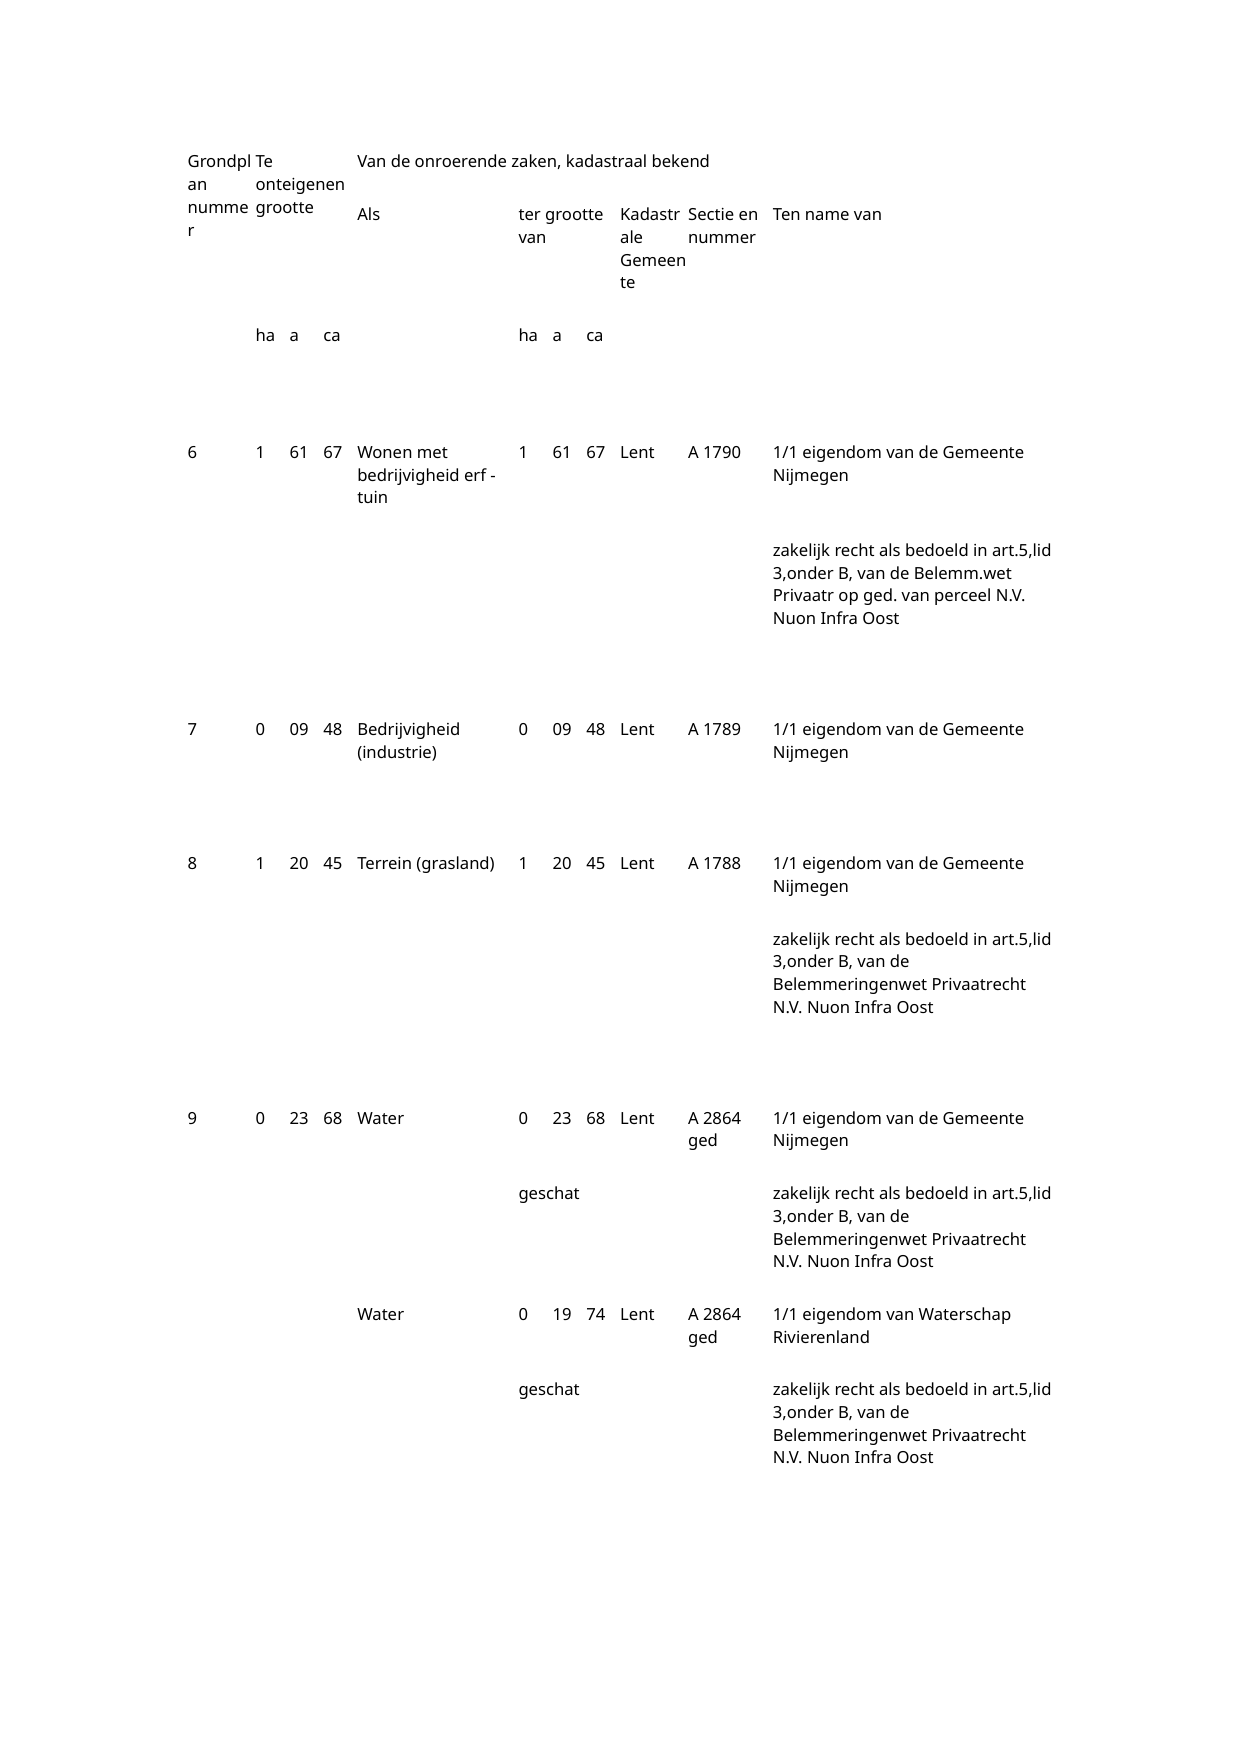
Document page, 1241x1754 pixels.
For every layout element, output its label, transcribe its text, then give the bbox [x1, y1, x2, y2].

table_cell 48 [323, 718, 357, 793]
table_cell [357, 659, 518, 718]
table_cell [255, 539, 289, 659]
table_cell 8 [188, 852, 255, 927]
table_cell [586, 927, 620, 1048]
table_cell zakelijk recht als bedoeld in art.5,lid 3,onder B, van de Belemmeringenwet Privaatrecht N.V. Nuon Infra Oost [773, 1182, 1053, 1303]
table_cell [773, 324, 1053, 382]
table_header Grondplan nummer [188, 150, 255, 323]
table_cell 74 [586, 1303, 620, 1378]
table_cell Ten name van [773, 203, 1053, 323]
table_cell [323, 382, 357, 440]
table_cell zakelijk recht als bedoeld in art.5,lid 3,onder B, van de Belemmeringenwet Privaatrecht N.V. Nuon Infra Oost [773, 1378, 1053, 1499]
table_cell [357, 1182, 518, 1303]
table_cell a [289, 324, 323, 382]
table_cell [188, 659, 255, 718]
table_cell [586, 382, 620, 440]
table_cell [518, 1048, 552, 1106]
table_cell [188, 539, 255, 659]
table_cell 1/1 eigendom van de Gemeente Nijmegen [773, 718, 1053, 793]
table_cell [289, 539, 323, 659]
table_cell [586, 1048, 620, 1106]
table_cell Lent [620, 852, 688, 927]
table_cell 09 [289, 718, 323, 793]
table_cell A 2864 ged [688, 1106, 773, 1182]
table_cell [289, 927, 323, 1048]
table_cell [518, 793, 552, 852]
table_cell [289, 1048, 323, 1106]
table_cell [255, 382, 289, 440]
table_cell 1 [518, 852, 552, 927]
table_cell A 1790 [688, 440, 773, 538]
table_cell [620, 382, 688, 440]
table_cell [688, 927, 773, 1048]
table_cell a [552, 324, 586, 382]
table_cell Bedrijvigheid (industrie) [357, 718, 518, 793]
table_cell 1 [255, 440, 289, 538]
table_cell [289, 659, 323, 718]
table_cell [620, 793, 688, 852]
table_cell ter grootte van [518, 203, 620, 323]
table_cell [688, 1182, 773, 1303]
table_cell 1/1 eigendom van de Gemeente Nijmegen [773, 440, 1053, 538]
table_header Van de onroerende zaken, kadastraal bekend [357, 150, 1053, 203]
table_cell 9 [188, 1106, 255, 1499]
table_cell [620, 1378, 688, 1499]
table_cell [357, 539, 518, 659]
table_cell [586, 1499, 620, 1557]
table_cell 1 [255, 852, 289, 927]
table_cell 67 [586, 440, 620, 538]
table_cell 61 [289, 440, 323, 538]
table_cell Sectie en nummer [688, 203, 773, 323]
table_cell [552, 927, 586, 1048]
table_cell [289, 382, 323, 440]
table_cell 61 [552, 440, 586, 538]
table_cell 20 [289, 852, 323, 927]
table_cell [188, 793, 255, 852]
table_cell [552, 539, 586, 659]
table_cell [518, 927, 552, 1048]
table_cell [688, 324, 773, 382]
table_cell [357, 1378, 518, 1499]
table_cell [323, 659, 357, 718]
table_cell 0 [255, 718, 289, 793]
table_cell [188, 1048, 255, 1106]
table_cell [255, 927, 289, 1048]
table_cell Als [357, 203, 518, 323]
table_cell [773, 1048, 1053, 1106]
table_cell [688, 1048, 773, 1106]
table_cell [357, 793, 518, 852]
table_cell 0 [255, 1106, 289, 1499]
table_cell Lent [620, 718, 688, 793]
table_cell [323, 927, 357, 1048]
table_cell ca [323, 324, 357, 382]
table_cell ha [255, 324, 289, 382]
table_cell [188, 324, 255, 382]
table_cell [688, 539, 773, 659]
table_cell 45 [586, 852, 620, 927]
table_cell Water [357, 1106, 518, 1182]
table_cell [289, 1499, 323, 1557]
table_cell [773, 382, 1053, 440]
table_cell [620, 1048, 688, 1106]
table_cell Wonen met bedrijvigheid erf - tuin [357, 440, 518, 538]
table_cell 0 [518, 718, 552, 793]
table_cell [188, 927, 255, 1048]
table_cell 1 [518, 440, 552, 538]
table_cell geschat [518, 1182, 620, 1303]
table_cell A 1788 [688, 852, 773, 927]
table_cell [552, 659, 586, 718]
table_cell [688, 1378, 773, 1499]
table_cell 09 [552, 718, 586, 793]
table_cell [773, 1499, 1053, 1557]
table_cell [518, 1499, 552, 1557]
table_cell ca [586, 324, 620, 382]
table_cell ha [518, 324, 552, 382]
table_cell Terrein (grasland) [357, 852, 518, 927]
table_cell [188, 1499, 255, 1557]
table_cell [518, 382, 552, 440]
table_cell [620, 539, 688, 659]
table_cell 68 [586, 1106, 620, 1182]
table_cell [586, 793, 620, 852]
table_cell geschat [518, 1378, 620, 1499]
table_cell 0 [518, 1303, 552, 1378]
table_cell [289, 793, 323, 852]
table_cell 1/1 eigendom van Waterschap Rivierenland [773, 1303, 1053, 1378]
table_cell [255, 1048, 289, 1106]
table_cell 67 [323, 440, 357, 538]
table_cell [357, 382, 518, 440]
table_cell [586, 659, 620, 718]
table_cell [357, 1499, 518, 1557]
table_cell [688, 1499, 773, 1557]
table_cell [323, 1499, 357, 1557]
table_cell [188, 382, 255, 440]
table_cell [255, 659, 289, 718]
table_cell [323, 539, 357, 659]
table_cell [357, 324, 518, 382]
table_cell [323, 793, 357, 852]
table_header Te onteigenen grootte [255, 150, 357, 323]
table_cell A 1789 [688, 718, 773, 793]
table_cell [620, 1499, 688, 1557]
table_cell 23 [552, 1106, 586, 1182]
table_cell [518, 539, 552, 659]
table_cell Water [357, 1303, 518, 1378]
table_cell [552, 1048, 586, 1106]
table_cell Lent [620, 1106, 688, 1182]
table_cell [688, 659, 773, 718]
table_cell 6 [188, 440, 255, 538]
table_cell [620, 659, 688, 718]
table_cell [773, 793, 1053, 852]
table_cell [255, 793, 289, 852]
table_cell zakelijk recht als bedoeld in art.5,lid 3,onder B, van de Belemmeringenwet Privaatrecht N.V. Nuon Infra Oost [773, 927, 1053, 1048]
table_cell [357, 1048, 518, 1106]
table_cell 7 [188, 718, 255, 793]
table_cell [323, 1048, 357, 1106]
table_cell [552, 1499, 586, 1557]
table_cell 68 [323, 1106, 357, 1499]
table_cell [586, 539, 620, 659]
table_cell [620, 927, 688, 1048]
table_cell 45 [323, 852, 357, 927]
table_cell 23 [289, 1106, 323, 1499]
table_cell 1/1 eigendom van de Gemeente Nijmegen [773, 852, 1053, 927]
table_cell [688, 793, 773, 852]
table_cell [620, 324, 688, 382]
table_cell Kadastrale Gemeente [620, 203, 688, 323]
table_cell 0 [518, 1106, 552, 1182]
table_cell [518, 659, 552, 718]
table_cell A 2864 ged [688, 1303, 773, 1378]
table_cell [552, 382, 586, 440]
table_cell [552, 793, 586, 852]
table_cell [688, 382, 773, 440]
table_cell Lent [620, 440, 688, 538]
table_cell [255, 1499, 289, 1557]
table_cell [357, 927, 518, 1048]
table_cell [620, 1182, 688, 1303]
table_cell 1/1 eigendom van de Gemeente Nijmegen [773, 1106, 1053, 1182]
table_cell 19 [552, 1303, 586, 1378]
table_cell 48 [586, 718, 620, 793]
table_cell 20 [552, 852, 586, 927]
table_cell Lent [620, 1303, 688, 1378]
table_cell zakelijk recht als bedoeld in art.5,lid 3,onder B, van de Belemm.wet Privaatr op ged. van perceel N.V. Nuon Infra Oost [773, 539, 1053, 659]
table_cell [773, 659, 1053, 718]
